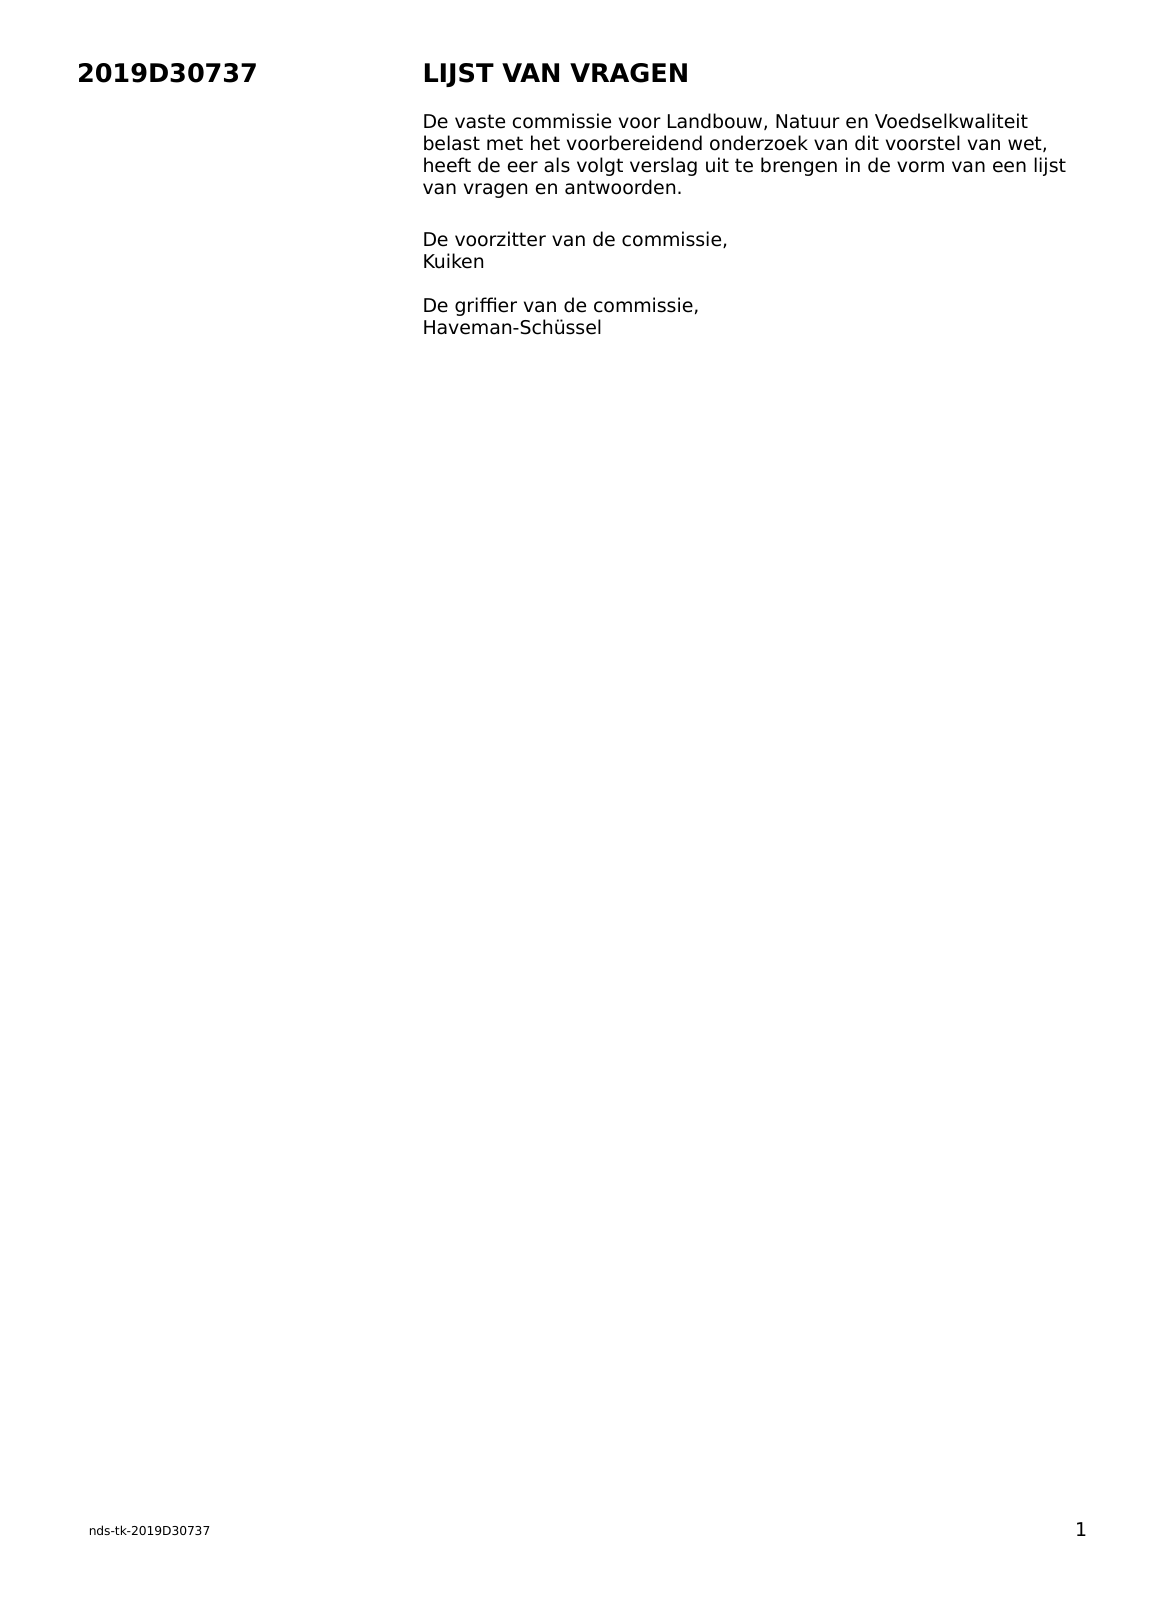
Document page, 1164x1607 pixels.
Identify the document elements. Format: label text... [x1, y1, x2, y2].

text 2019D30737 LIJST VAN VRAGEN [77, 59, 1087, 89]
text nds-tk-2019D30737 [88, 1524, 323, 1538]
text De griffier van de commissie, Haveman-Schüssel [422, 295, 1087, 339]
text De vaste commissie voor Landbouw, Natuur en Voedselkwaliteit belast met het voorbereidend onderzoek van dit voorstel van wet, heeft de eer als volgt verslag uit te brengen in de vorm van een lijst van vragen en antwoorden. [422, 111, 1087, 199]
text De voorzitter van de commissie, Kuiken [422, 229, 1087, 273]
